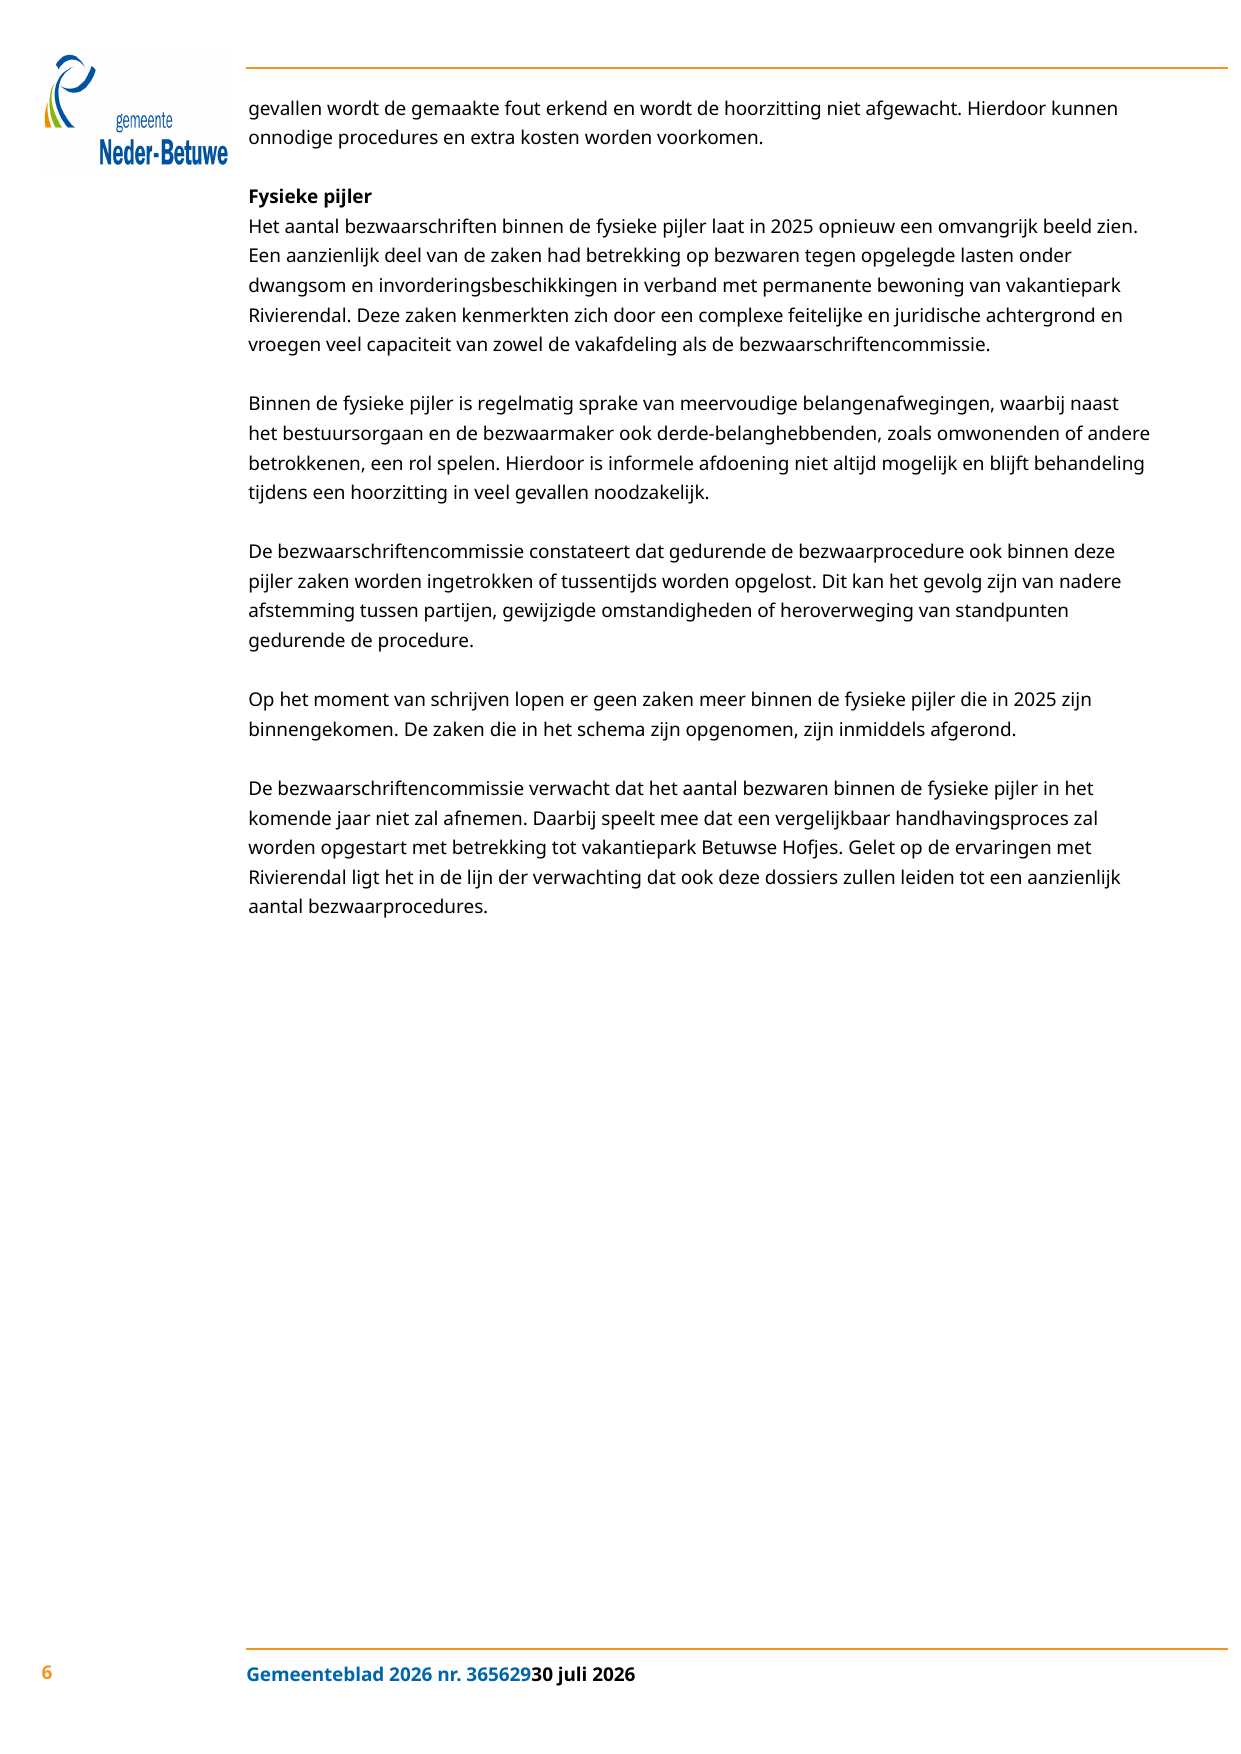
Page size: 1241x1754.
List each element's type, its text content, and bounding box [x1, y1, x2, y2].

text De bezwaarschriftencommissie verwacht dat het aantal bezwaren binnen de fysieke pijler in het komende jaar niet zal afnemen. Daarbij speelt mee dat een vergelijkbaar handhavingsproces zal worden opgestart met betrekking tot vakantiepark Betuwse Hofjes. Gelet op de ervaringen met Rivierendal ligt het in de lijn der verwachting dat ook deze dossiers zullen leiden tot een aanzienlijk aantal bezwaarprocedures. [248, 775, 1152, 919]
text De bezwaarschriftencommissie constateert dat gedurende de bezwaarprocedure ook binnen deze pijler zaken worden ingetrokken of tussentijds worden opgelost. Dit kan het gevolg zijn van nadere afstemming tussen partijen, gewijzigde omstandigheden of heroverweging van standpunten gedurende de procedure. [248, 538, 1152, 653]
text gevallen wordt de gemaakte fout erkend en wordt de hoorzitting niet afgewacht. Hierdoor kunnen onnodige procedures en extra kosten worden voorkomen. [248, 95, 1152, 150]
text Binnen de fysieke pijler is regelmatig sprake van meervoudige belangenafwegingen, waarbij naast het bestuursorgaan en de bezwaarmaker ook derde-belanghebbenden, zoals omwonenden of andere betrokkenen, een rol spelen. Hierdoor is informele afdoening niet altijd mogelijk en blijft behandeling tijdens een hoorzitting in veel gevallen noodzakelijk. [248, 391, 1152, 505]
text Fysieke pijler [248, 183, 1152, 209]
picture [41, 47, 231, 172]
text Het aantal bezwaarschriften binnen de fysieke pijler laat in 2025 opnieuw een omvangrijk beeld zien. Een aanzienlijk deel van de zaken had betrekking op bezwaren tegen opgelegde lasten onder dwangsom en invorderingsbeschikkingen in verband met permanente bewoning van vakantiepark Rivierendal. Deze zaken kenmerkten zich door een complexe feitelijke en juridische achtergrond en vroegen veel capaciteit van zowel de vakafdeling als de bezwaarschriftencommissie. [248, 213, 1152, 357]
text Op het moment van schrijven lopen er geen zaken meer binnen de fysieke pijler die in 2025 zijn binnengekomen. De zaken die in het schema zijn opgenomen, zijn inmiddels afgerond. [248, 686, 1152, 742]
